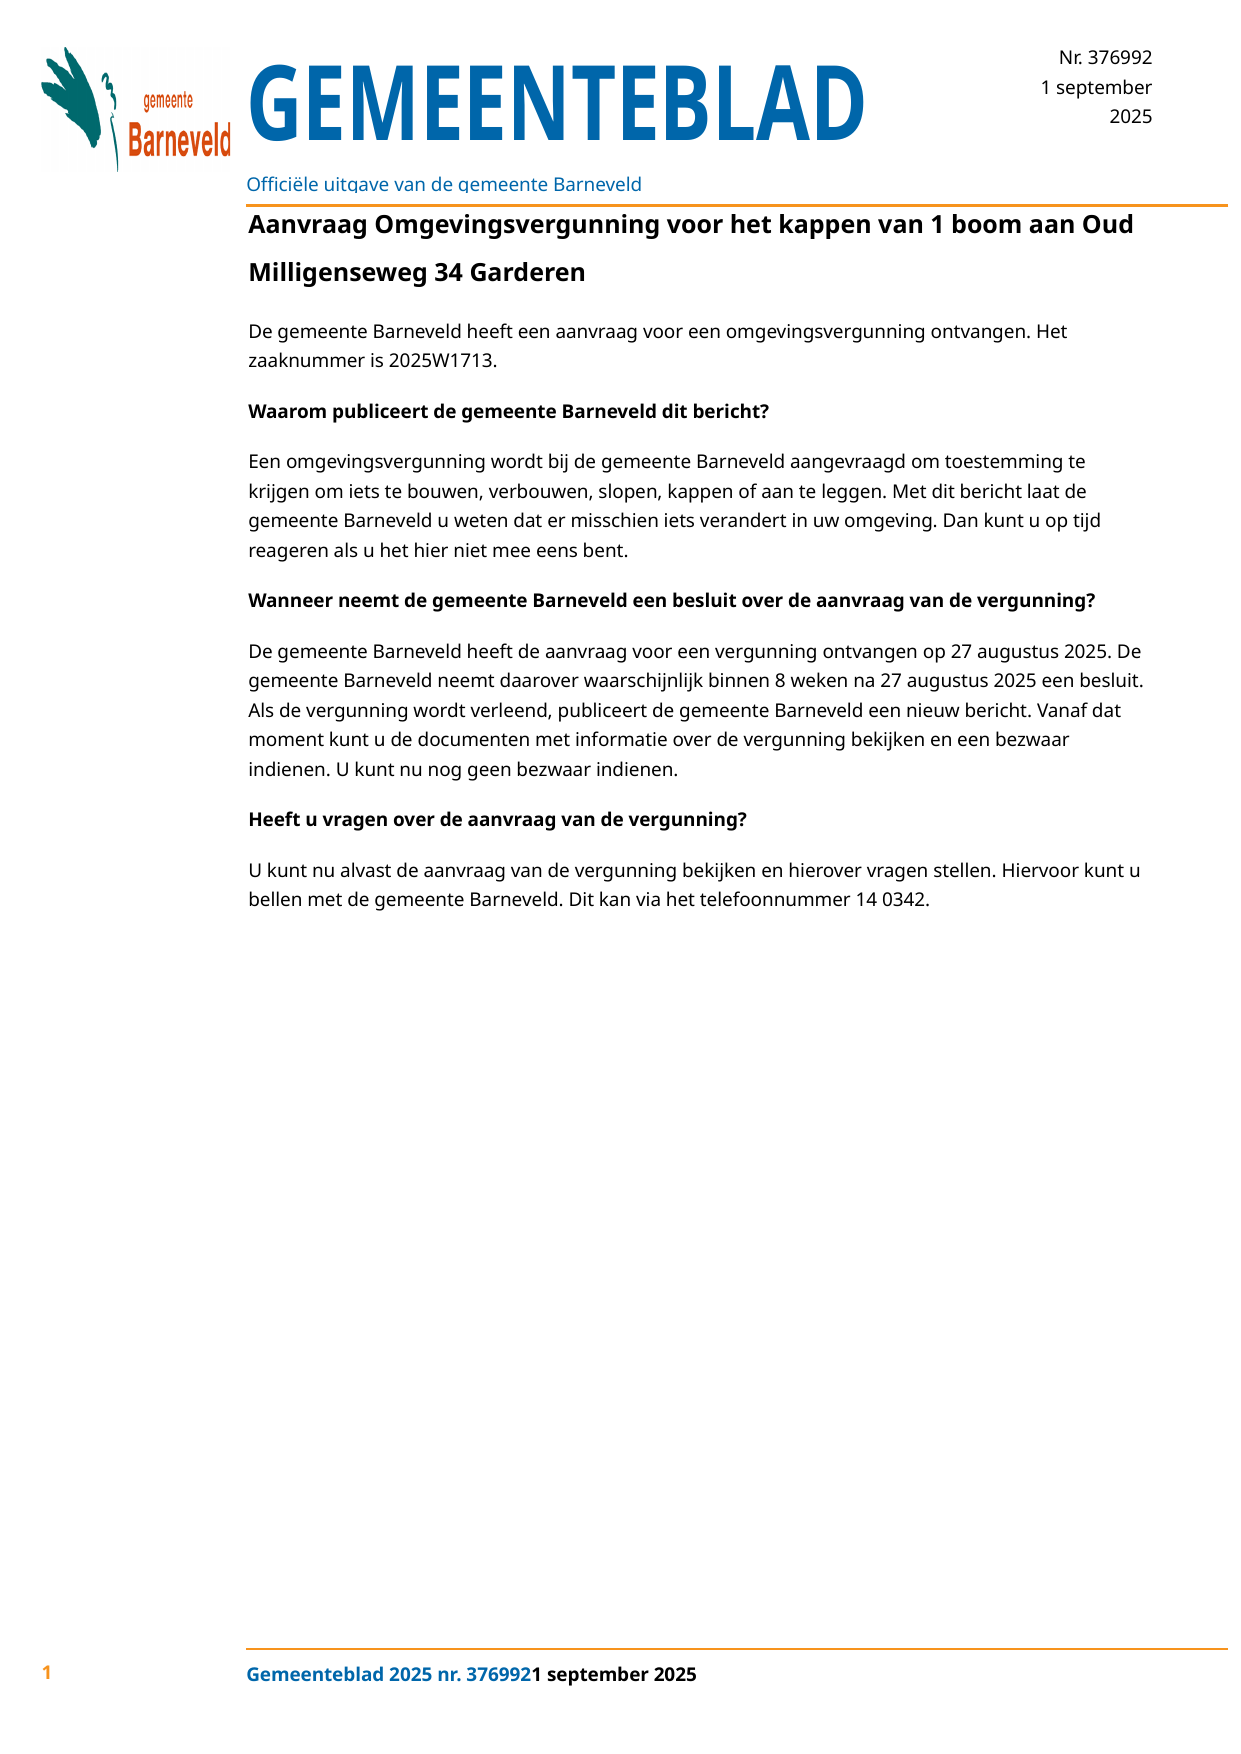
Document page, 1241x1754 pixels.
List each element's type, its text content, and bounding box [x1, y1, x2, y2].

text Aanvraag Omgevingsvergunning voor het kappen van 1 boom aan Oud Milligenseweg 34 Garderen [248, 207, 1152, 288]
text Een omgevingsvergunning wordt bij de gemeente Barneveld aangevraagd om toestemming te krijgen om iets te bouwen, verbouwen, slopen, kappen of aan te leggen. Met dit bericht laat de gemeente Barneveld u weten dat er misschien iets verandert in uw omgeving. Dan kunt u op tijd reageren als u het hier niet mee eens bent. [248, 448, 1152, 563]
text De gemeente Barneveld heeft de aanvraag voor een vergunning ontvangen op 27 augustus 2025. De gemeente Barneveld neemt daarover waarschijnlijk binnen 8 weken na 27 augustus 2025 een besluit. Als de vergunning wordt verleend, publiceert de gemeente Barneveld een nieuw bericht. Vanaf dat moment kunt u de documenten met informatie over de vergunning bekijken en een bezwaar indienen. U kunt nu nog geen bezwaar indienen. [248, 638, 1152, 782]
text U kunt nu alvast de aanvraag van de vergunning bekijken en hierover vragen stellen. Hiervoor kunt u bellen met de gemeente Barneveld. Dit kan via het telefoonnummer 14 0342. [248, 857, 1152, 912]
picture [41, 47, 231, 172]
text De gemeente Barneveld heeft een aanvraag voor een omgevingsvergunning ontvangen. Het zaaknummer is 2025W1713. [248, 318, 1152, 373]
text Waarom publiceert de gemeente Barneveld dit bericht? [248, 398, 1152, 424]
text Wanneer neemt de gemeente Barneveld een besluit over de aanvraag van de vergunning? [248, 587, 1152, 613]
text Heeft u vragen over de aanvraag van de vergunning? [248, 807, 1152, 832]
